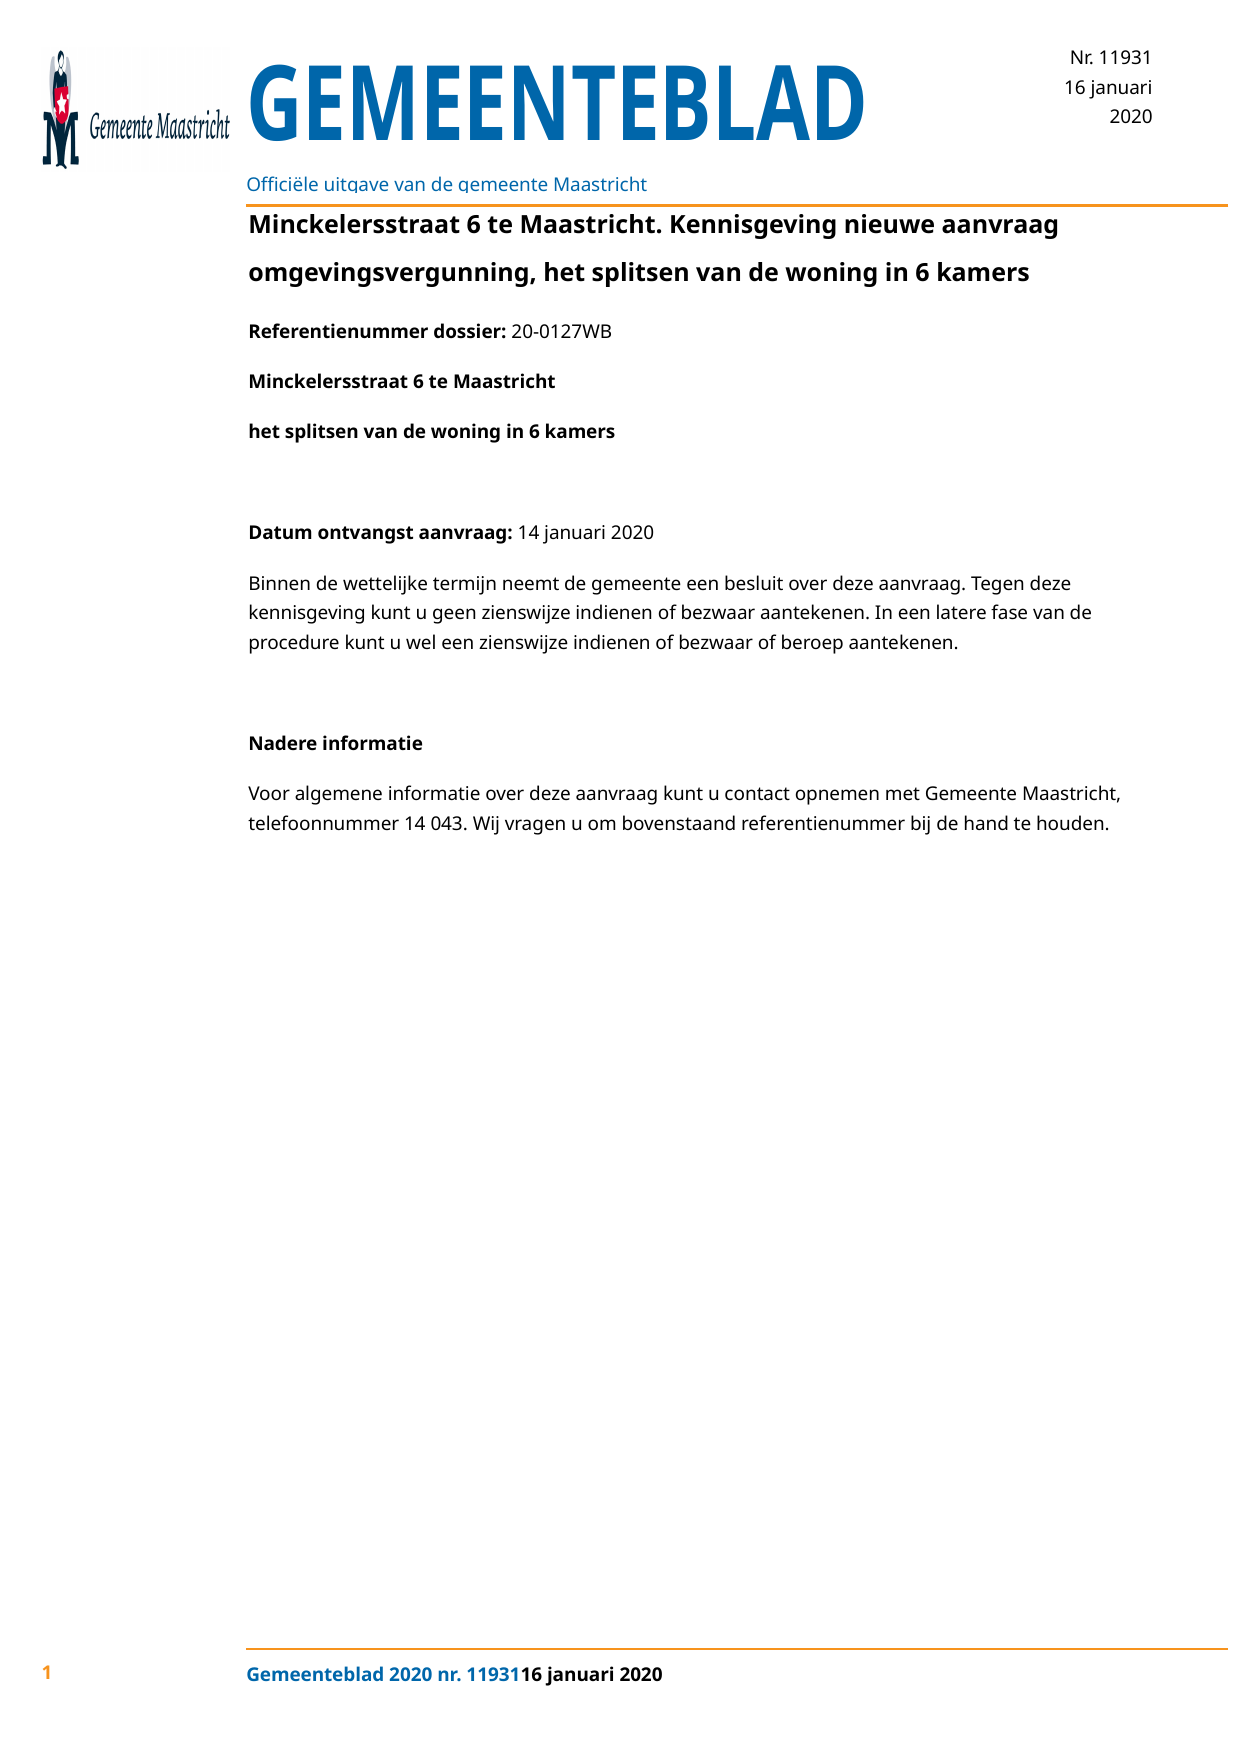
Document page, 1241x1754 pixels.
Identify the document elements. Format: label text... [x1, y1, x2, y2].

text Voor algemene informatie over deze aanvraag kunt u contact opnemen met Gemeente Maastricht, telefoonnummer 14 043. Wij vragen u om bovenstaand referentienummer bij de hand te houden. [248, 780, 1152, 836]
text Minckelersstraat 6 te Maastricht [248, 368, 1152, 394]
text het splitsen van de woning in 6 kamers [248, 419, 1152, 444]
text Minckelersstraat 6 te Maastricht. Kennisgeving nieuwe aanvraag omgevingsvergunning, het splitsen van de woning in 6 kamers [248, 207, 1152, 288]
picture [41, 47, 231, 172]
text Nadere informatie [248, 730, 1152, 756]
text Datum ontvangst aanvraag: 14 januari 2020 [248, 519, 1152, 545]
text Referentienummer dossier: 20-0127WB [248, 318, 1152, 344]
text Binnen de wettelijke termijn neemt de gemeente een besluit over deze aanvraag. Tegen deze kennisgeving kunt u geen zienswijze indienen of bezwaar aantekenen. In een latere fase van de procedure kunt u wel een zienswijze indienen of bezwaar of beroep aantekenen. [248, 570, 1152, 655]
